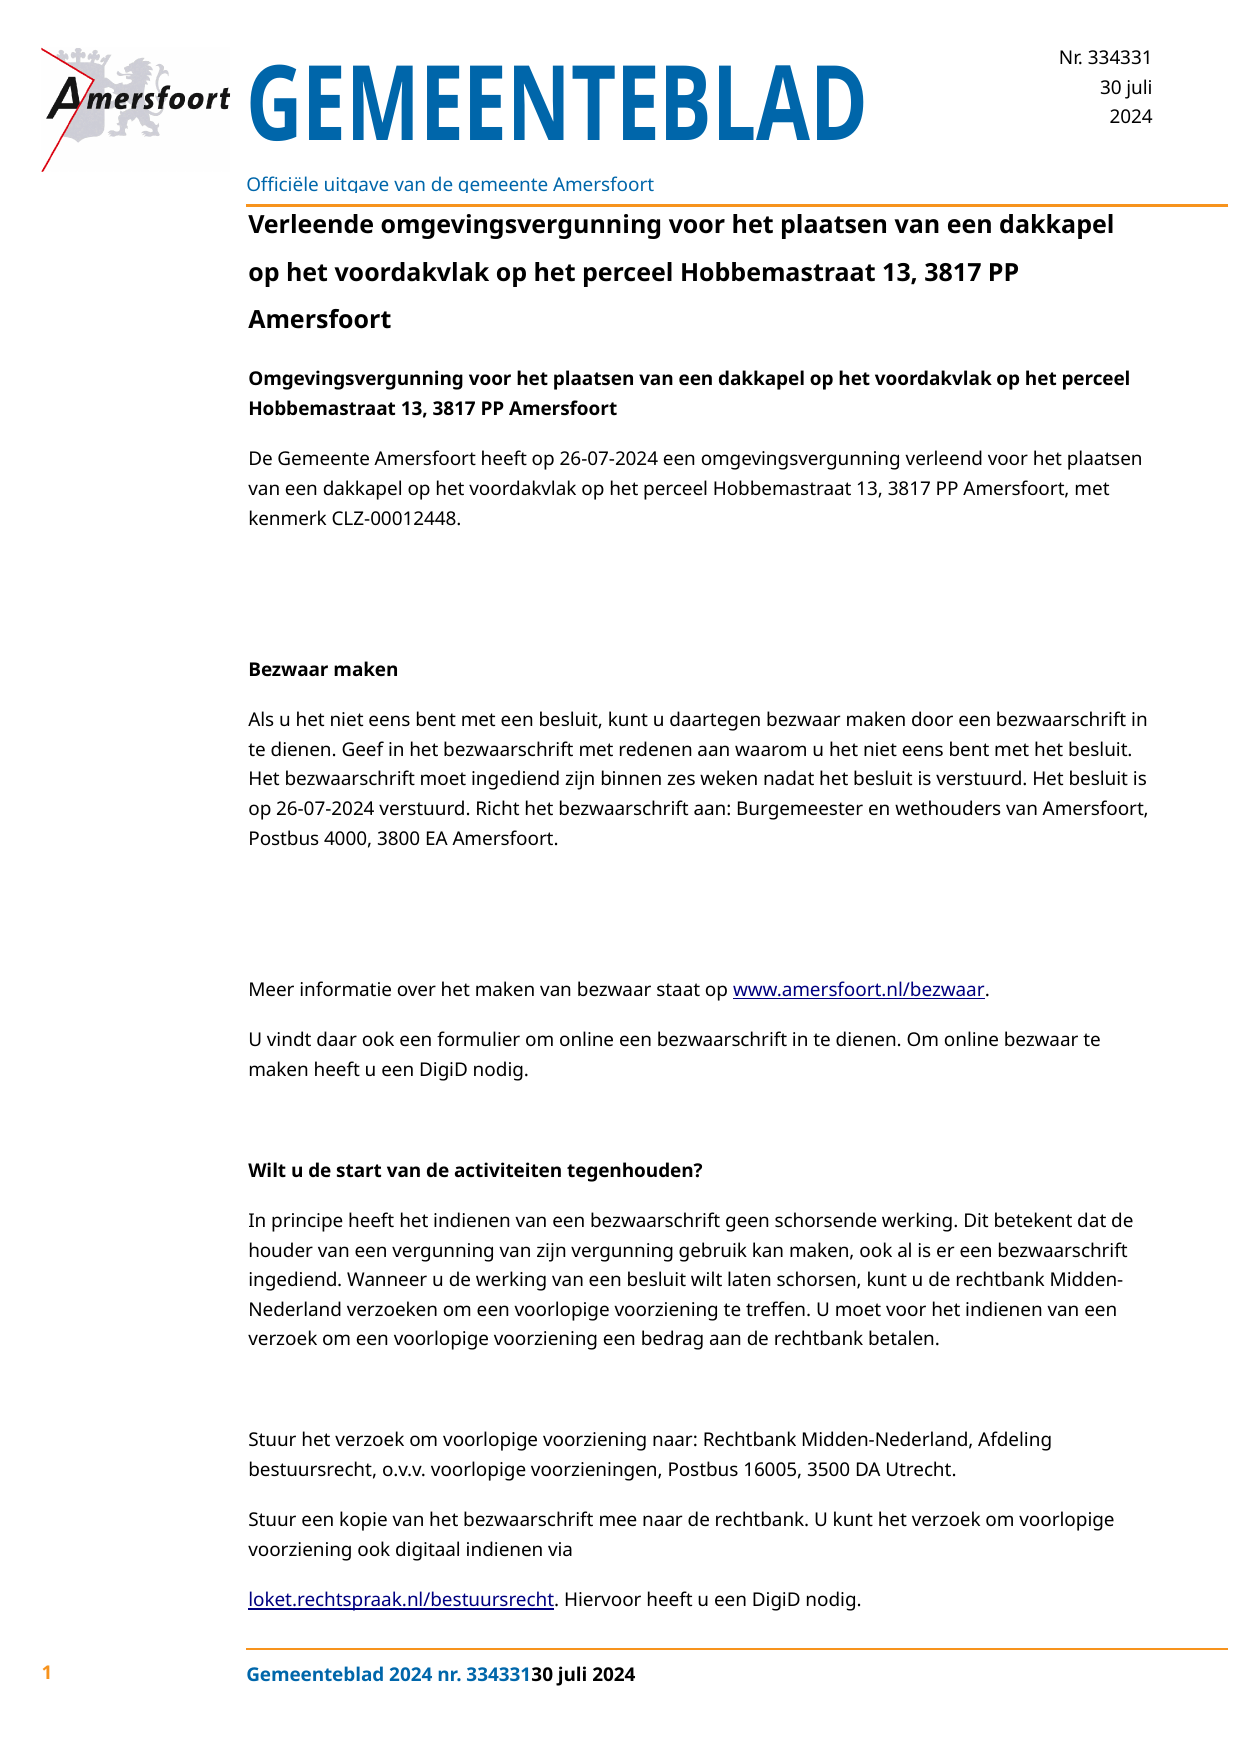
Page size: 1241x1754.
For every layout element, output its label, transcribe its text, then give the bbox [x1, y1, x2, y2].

text Verleende omgevingsvergunning voor het plaatsen van een dakkapel op het voordakvlak op het perceel Hobbemastraat 13, 3817 PP Amersfoort [248, 207, 1152, 336]
text Wilt u de start van de activiteiten tegenhouden? [248, 1157, 1152, 1182]
text U vindt daar ook een formulier om online een bezwaarschrift in te dienen. Om online bezwaar te maken heeft u een DigiD nodig. [248, 1026, 1152, 1082]
text De Gemeente Amersfoort heeft op 26-07-2024 een omgevingsvergunning verleend voor het plaatsen van een dakkapel op het voordakvlak op het perceel Hobbemastraat 13, 3817 PP Amersfoort, met kenmerk CLZ-00012448. [248, 446, 1152, 530]
text Bezwaar maken [248, 656, 1152, 682]
text Stuur een kopie van het bezwaarschrift mee naar de rechtbank. U kunt het verzoek om voorlopige voorziening ook digitaal indienen via [248, 1506, 1152, 1562]
picture [41, 47, 231, 172]
text loket.rechtspraak.nl/bestuursrecht. Hiervoor heeft u een DigiD nodig. [248, 1586, 1152, 1612]
text Omgevingsvergunning voor het plaatsen van een dakkapel op het voordakvlak op het perceel Hobbemastraat 13, 3817 PP Amersfoort [248, 366, 1152, 421]
text Stuur het verzoek om voorlopige voorziening naar: Rechtbank Midden-Nederland, Afdeling bestuursrecht, o.v.v. voorlopige voorzieningen, Postbus 16005, 3500 DA Utrecht. [248, 1426, 1152, 1482]
text In principe heeft het indienen van een bezwaarschrift geen schorsende werking. Dit betekent dat de houder van een vergunning van zijn vergunning gebruik kan maken, ook al is er een bezwaarschrift ingediend. Wanneer u de werking van een besluit wilt laten schorsen, kunt u de rechtbank Midden-Nederland verzoeken om een voorlopige voorziening te treffen. U moet voor het indienen van een verzoek om een voorlopige voorziening een bedrag aan de rechtbank betalen. [248, 1207, 1152, 1351]
text Meer informatie over het maken van bezwaar staat op www.amersfoort.nl/bezwaar. [248, 976, 1152, 1002]
text Als u het niet eens bent met een besluit, kunt u daartegen bezwaar maken door een bezwaarschrift in te dienen. Geef in het bezwaarschrift met redenen aan waarom u het niet eens bent met het besluit. Het bezwaarschrift moet ingediend zijn binnen zes weken nadat het besluit is verstuurd. Het besluit is op 26-07-2024 verstuurd. Richt het bezwaarschrift aan: Burgemeester en wethouders van Amersfoort, Postbus 4000, 3800 EA Amersfoort. [248, 706, 1152, 850]
